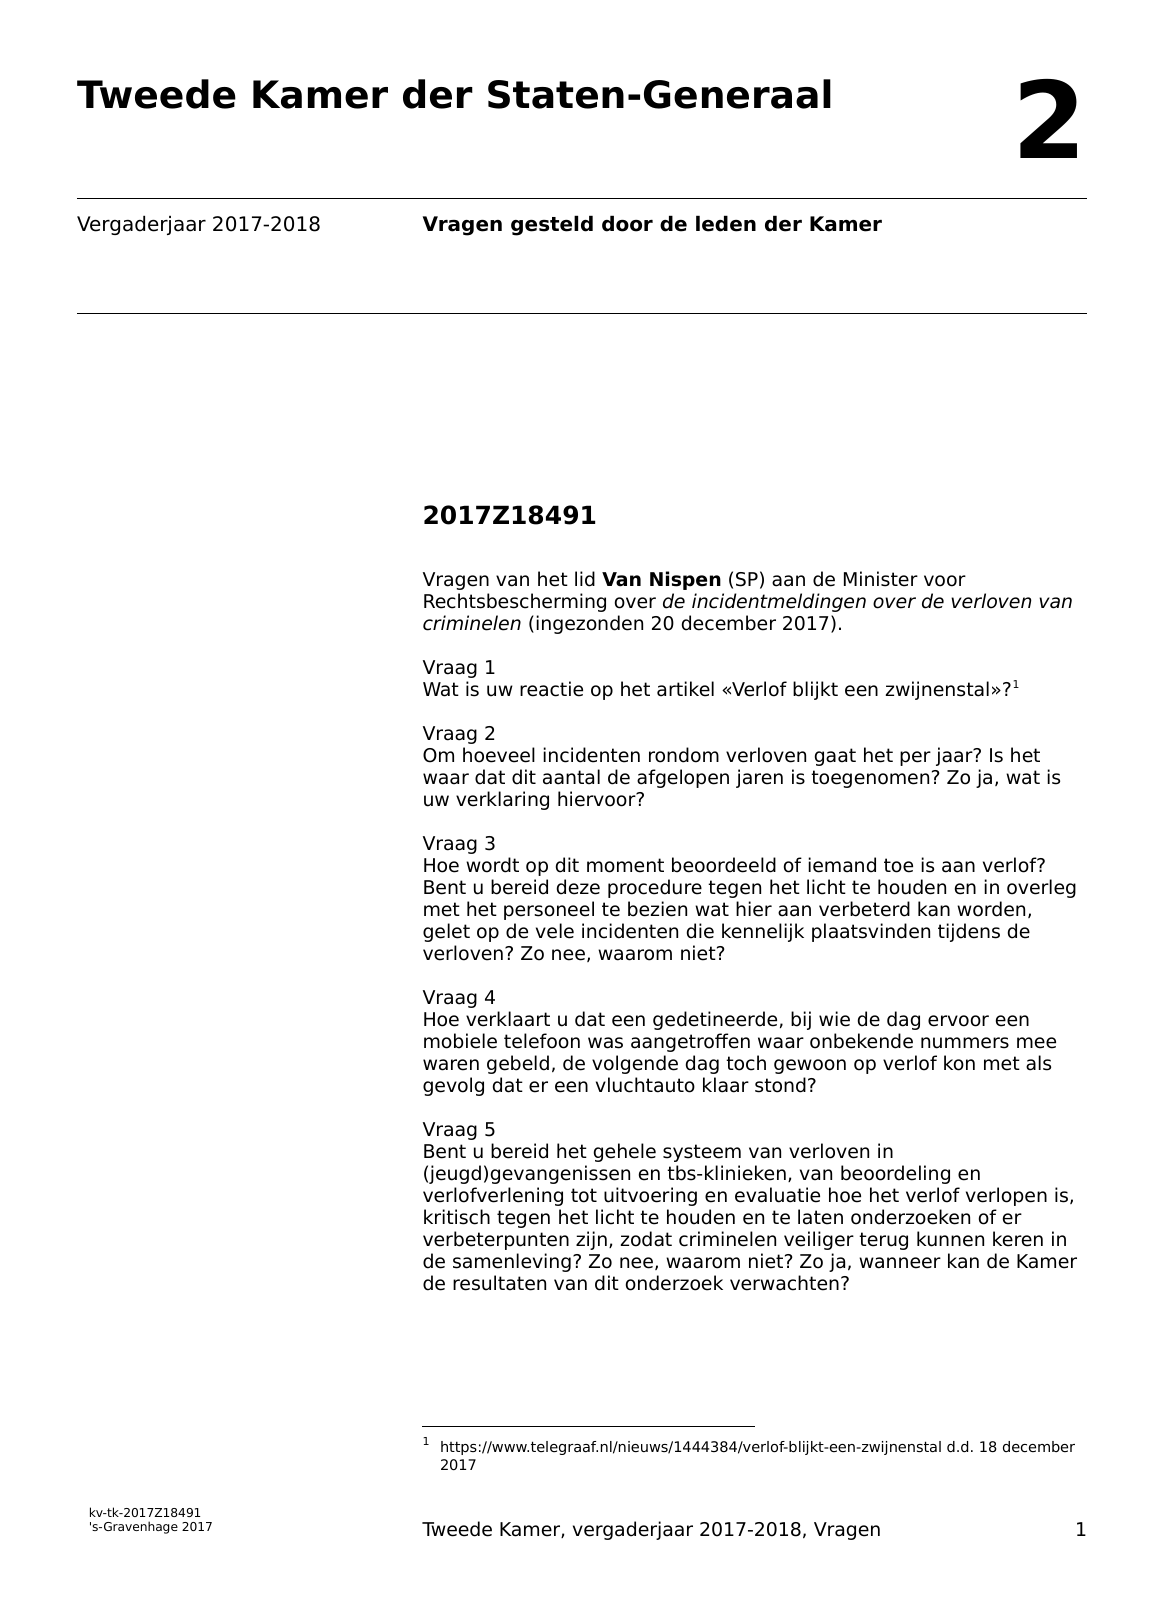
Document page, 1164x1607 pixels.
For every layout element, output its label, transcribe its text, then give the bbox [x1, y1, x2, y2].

text Vraag 3 [422, 833, 1087, 855]
text Vraag 1 [422, 657, 1087, 679]
text Bent u bereid het gehele systeem van verloven in (jeugd)gevangenissen en tbs-klinieken, van beoordeling en verlofverlening tot uitvoering en evaluatie hoe het verlof verlopen is, kritisch tegen het licht te houden en te laten onderzoeken of er verbeterpunten zijn, zodat criminelen veiliger terug kunnen keren in de samenleving? Zo nee, waarom niet? Zo ja, wanneer kan de Kamer de resultaten van dit onderzoek verwachten? [422, 1141, 1087, 1295]
text Vraag 5 [422, 1119, 1087, 1141]
text Hoe verklaart u dat een gedetineerde, bij wie de dag ervoor een mobiele telefoon was aangetroffen waar onbekende nummers mee waren gebeld, de volgende dag toch gewoon op verlof kon met als gevolg dat er een vluchtauto klaar stond? [422, 1009, 1087, 1097]
text https://www.telegraaf.nl/nieuws/1444384/verlof-blijkt-een-zwijnenstal d.d. 18 december 2017 [422, 1435, 1087, 1474]
text Om hoeveel incidenten rondom verloven gaat het per jaar? Is het waar dat dit aantal de afgelopen jaren is toegenomen? Zo ja, wat is uw verklaring hiervoor? [422, 745, 1087, 811]
text kv-tk-2017Z18491 [88, 1506, 323, 1520]
text 's-Gravenhage 2017 [88, 1520, 323, 1534]
text 2017Z18491 [422, 501, 1087, 531]
table_cell Vragen gesteld door de leden der Kamer [422, 199, 1087, 313]
text Vragen van het lid Van Nispen (SP) aan de Minister voor Rechtsbescherming over de incidentmeldingen over de verloven van criminelen (ingezonden 20 december 2017). [422, 569, 1087, 635]
text Hoe wordt op dit moment beoordeeld of iemand toe is aan verlof? Bent u bereid deze procedure tegen het licht te houden en in overleg met het personeel te bezien wat hier aan verbeterd kan worden, gelet op de vele incidenten die kennelijk plaatsvinden tijdens de verloven? Zo nee, waarom niet? [422, 855, 1087, 965]
text Vraag 2 [422, 723, 1087, 745]
table_header 2 [886, 59, 1087, 198]
table_header Tweede Kamer der Staten-Generaal [77, 59, 886, 198]
table_cell Vergaderjaar 2017-2018 [77, 199, 422, 313]
text Wat is uw reactie op het artikel «Verlof blijkt een zwijnenstal»? [422, 679, 1087, 701]
text Vraag 4 [422, 987, 1087, 1009]
